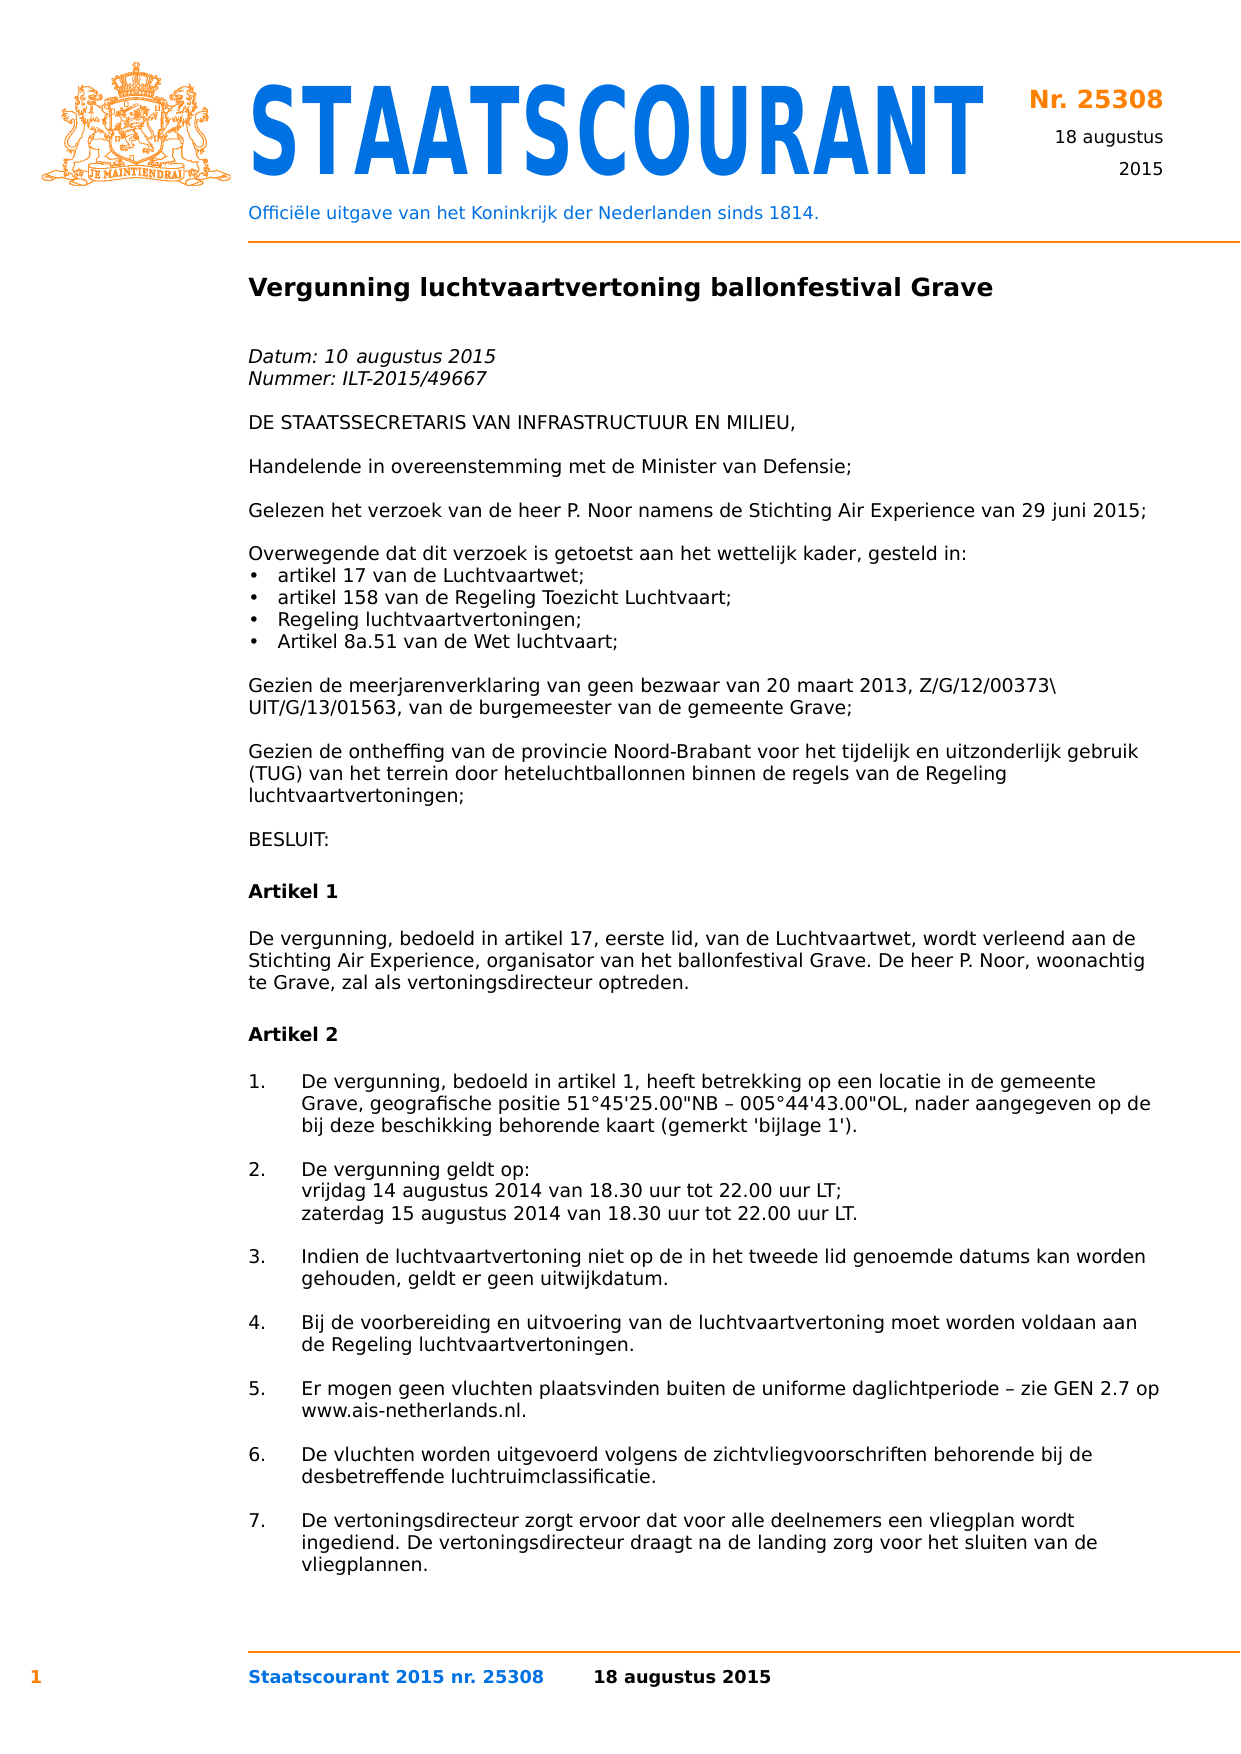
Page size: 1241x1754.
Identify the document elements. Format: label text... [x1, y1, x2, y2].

text 5. Er mogen geen vluchten plaatsvinden buiten de uniforme daglichtperiode – zie GEN 2.7 op www.ais-netherlands.nl. [248, 1378, 1163, 1422]
text Gezien de meerjarenverklaring van geen bezwaar van 20 maart 2013, Z/G/12/00373\ UIT/G/13/01563, van de burgemeester van de gemeente Grave; [248, 675, 1163, 719]
table_cell Officiële uitgave van het Koninkrijk der Nederlanden sinds 1814. [248, 203, 1240, 241]
table_header Nr. 25308 [998, 62, 1240, 121]
text • artikel 17 van de Luchtvaartwet; [248, 565, 1163, 587]
text • Artikel 8a.51 van de Wet luchtvaart; [248, 631, 1163, 653]
table_cell 18 augustus [998, 121, 1240, 153]
text Gezien de ontheffing van de provincie Noord-Brabant voor het tijdelijk en uitzonderlijk gebruik (TUG) van het terrein door heteluchtballonnen binnen de regels van de Regeling luchtvaartvertoningen; [248, 741, 1163, 807]
text vrijdag 14 augustus 2014 van 18.30 uur tot 22.00 uur LT; [301, 1180, 1163, 1202]
text • artikel 158 van de Regeling Toezicht Luchtvaart; [248, 587, 1163, 609]
text 4. Bij de voorbereiding en uitvoering van de luchtvaartvertoning moet worden voldaan aan de Regeling luchtvaartvertoningen. [248, 1312, 1163, 1356]
text 2. De vergunning geldt op: [248, 1158, 1163, 1180]
text DE STAATSSECRETARIS VAN INFRASTRUCTUUR EN MILIEU, [248, 412, 1163, 434]
table_header [25, 62, 248, 241]
text Overwegende dat dit verzoek is getoetst aan het wettelijk kader, gesteld in: [248, 543, 1163, 565]
text De vergunning, bedoeld in artikel 17, eerste lid, van de Luchtvaartwet, wordt verleend aan de Stichting Air Experience, organisator van het ballonfestival Grave. De heer P. Noor, woonachtig te Grave, zal als vertoningsdirecteur optreden. [248, 928, 1163, 994]
table_cell 2015 [998, 153, 1240, 203]
text 7. De vertoningsdirecteur zorgt ervoor dat voor alle deelnemers een vliegplan wordt ingediend. De vertoningsdirecteur draagt na de landing zorg voor het sluiten van de vliegplannen. [248, 1509, 1163, 1576]
text BESLUIT: [248, 829, 1163, 851]
text 3. Indien de luchtvaartvertoning niet op de in het tweede lid genoemde datums kan worden gehouden, geldt er geen uitwijkdatum. [248, 1246, 1163, 1290]
text 6. De vluchten worden uitgevoerd volgens de zichtvliegvoorschriften behorende bij de desbetreffende luchtruimclassificatie. [248, 1444, 1163, 1488]
text zaterdag 15 augustus 2014 van 18.30 uur tot 22.00 uur LT. [301, 1202, 1163, 1224]
text Datum: 10 augustus 2015 [248, 346, 1163, 368]
text Gelezen het verzoek van de heer P. Noor namens de Stichting Air Experience van 29 juni 2015; [248, 499, 1163, 521]
text 1. De vergunning, bedoeld in artikel 1, heeft betrekking op een locatie in de gemeente Grave, geografische positie 51°45'25.00"NB – 005°44'43.00"OL, nader aangegeven op de bij deze beschikking behorende kaart (gemerkt 'bijlage 1'). [248, 1071, 1163, 1137]
subtitle Vergunning luchtvaartvertoning ballonfestival Grave [248, 273, 1163, 302]
table_header STAATSCOURANT [248, 62, 998, 203]
subtitle Artikel 1 [248, 881, 1163, 903]
picture [41, 62, 231, 186]
subtitle Artikel 2 [248, 1024, 1163, 1046]
text • Regeling luchtvaartvertoningen; [248, 609, 1163, 631]
text Nummer: ILT-2015/49667 [248, 368, 1163, 390]
text Handelende in overeenstemming met de Minister van Defensie; [248, 456, 1163, 478]
